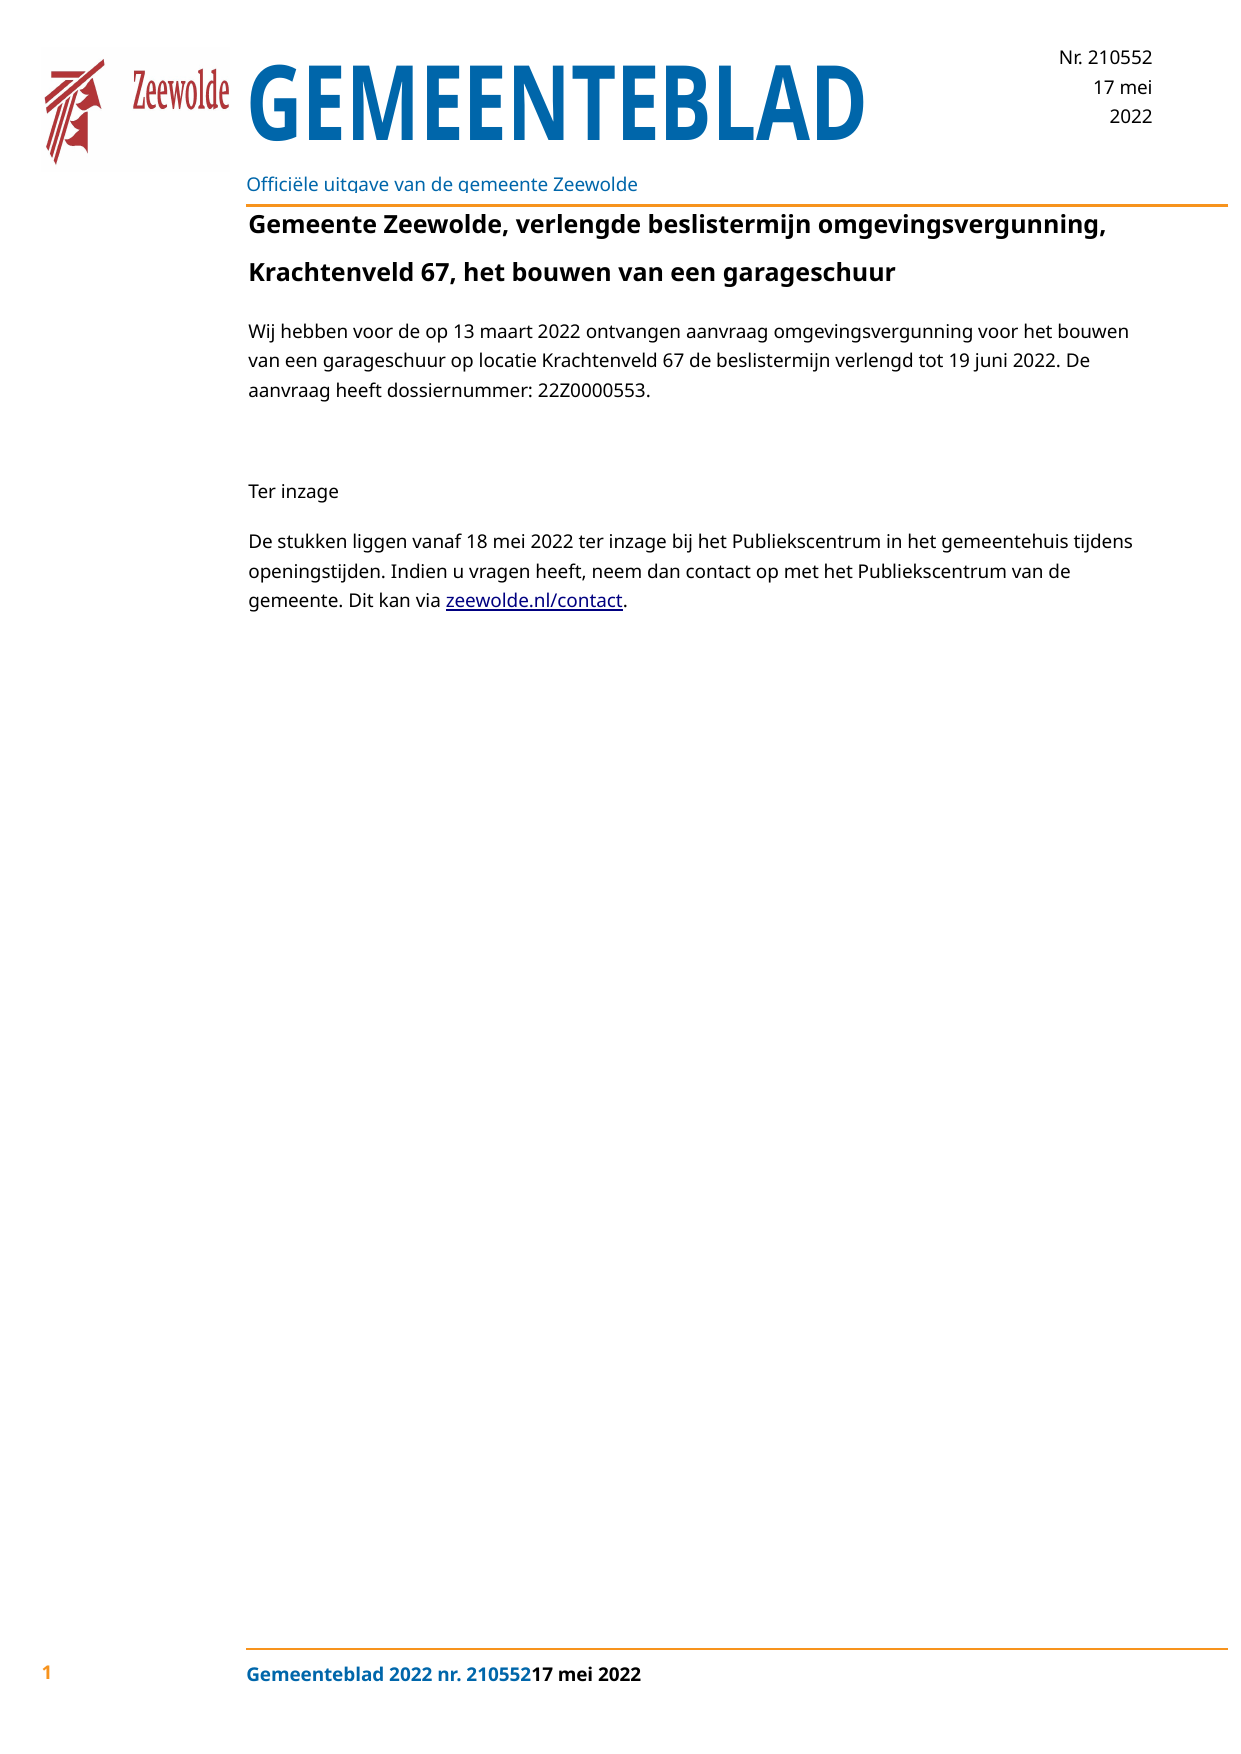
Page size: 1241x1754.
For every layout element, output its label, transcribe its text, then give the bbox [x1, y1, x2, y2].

picture [41, 47, 231, 172]
text De stukken liggen vanaf 18 mei 2022 ter inzage bij het Publiekscentrum in het gemeentehuis tijdens openingstijden. Indien u vragen heeft, neem dan contact op met het Publiekscentrum van de gemeente. Dit kan via zeewolde.nl/contact. [248, 528, 1152, 613]
text Gemeente Zeewolde, verlengde beslistermijn omgevingsvergunning, Krachtenveld 67, het bouwen van een garageschuur [248, 207, 1152, 288]
text Ter inzage [248, 478, 1152, 504]
text Wij hebben voor de op 13 maart 2022 ontvangen aanvraag omgevingsvergunning voor het bouwen van een garageschuur op locatie Krachtenveld 67 de beslistermijn verlengd tot 19 juni 2022. De aanvraag heeft dossiernummer: 22Z0000553. [248, 318, 1152, 403]
